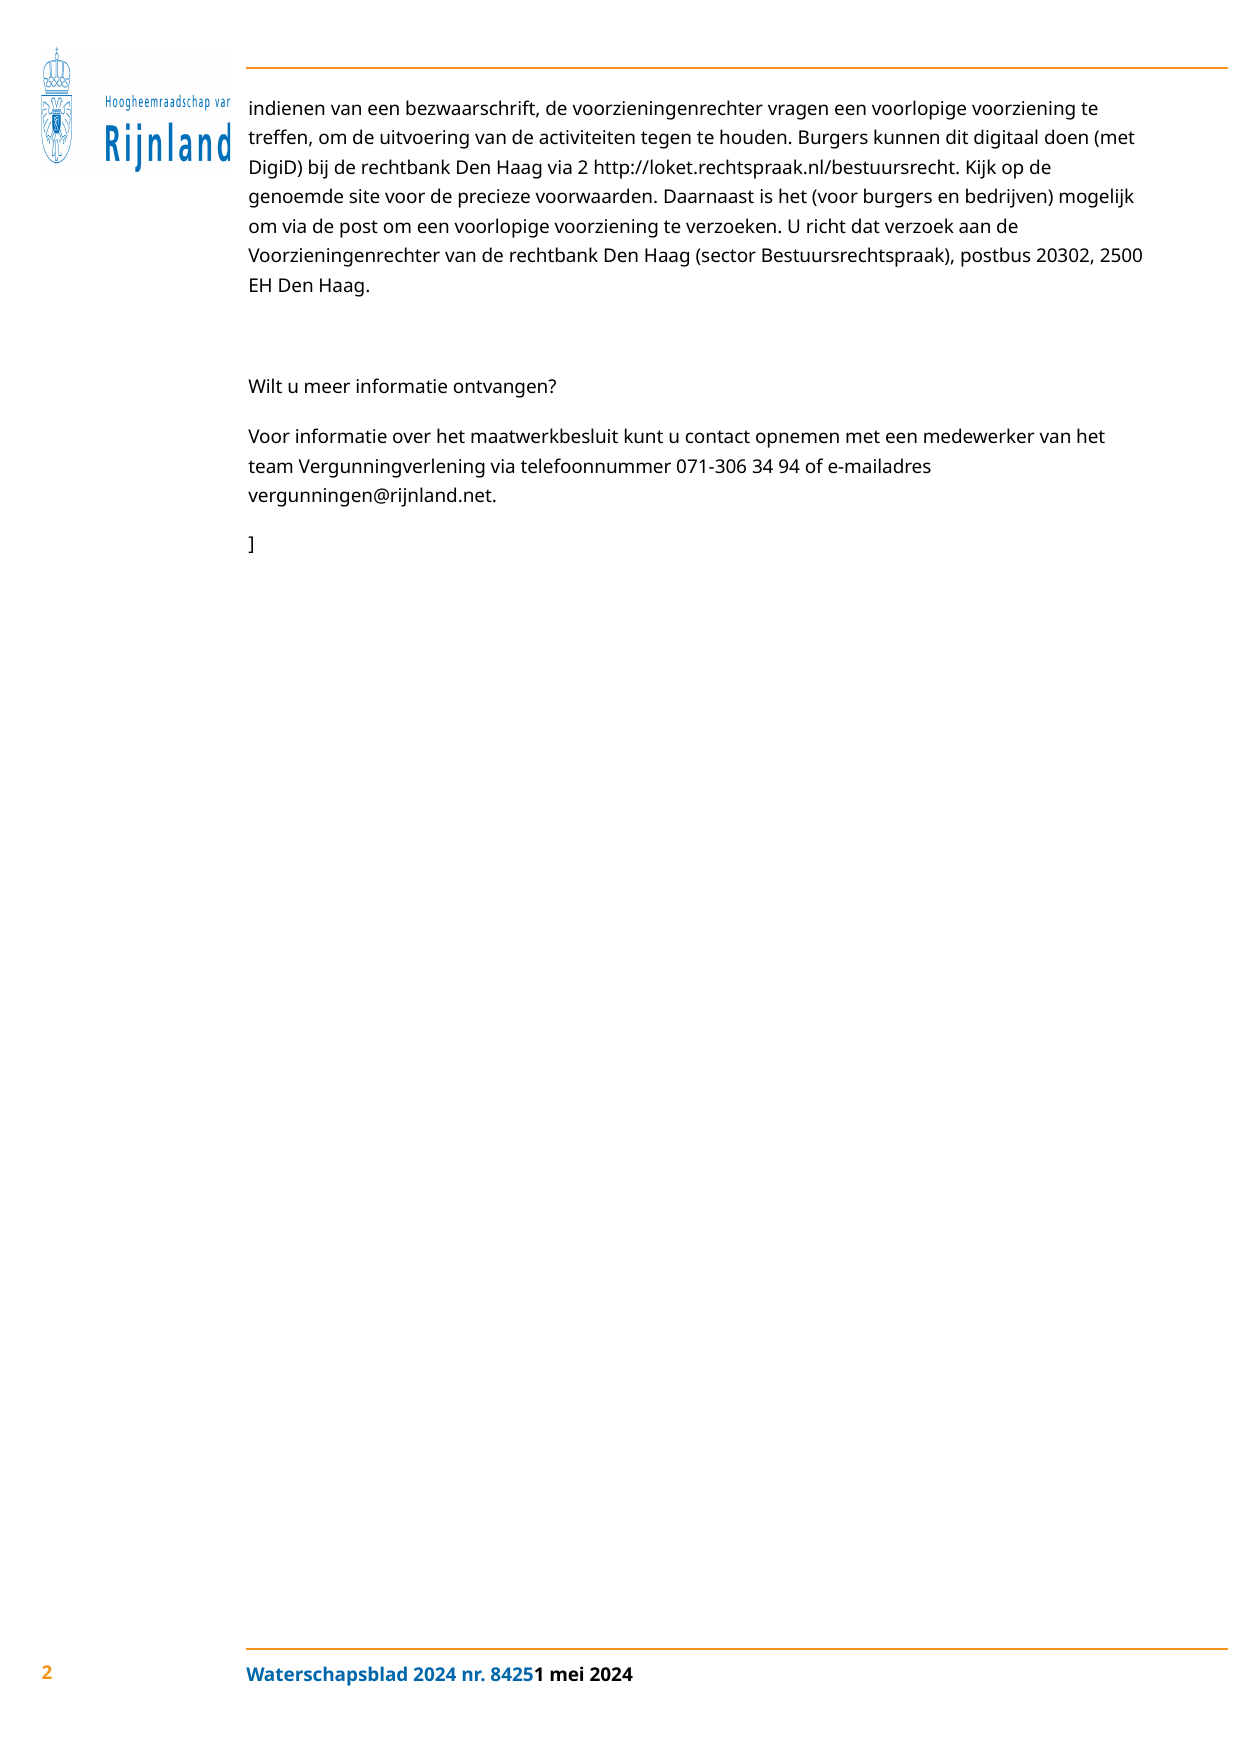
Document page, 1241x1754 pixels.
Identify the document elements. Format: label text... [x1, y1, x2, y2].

picture [41, 47, 231, 172]
text indienen van een bezwaarschrift, de voorzieningenrechter vragen een voorlopige voorziening te treffen, om de uitvoering van de activiteiten tegen te houden. Burgers kunnen dit digitaal doen (met DigiD) bij de rechtbank Den Haag via 2 http://loket.rechtspraak.nl/bestuursrecht. Kijk op de genoemde site voor de precieze voorwaarden. Daarnaast is het (voor burgers en bedrijven) mogelijk om via de post om een voorlopige voorziening te verzoeken. U richt dat verzoek aan de Voorzieningenrechter van de rechtbank Den Haag (sector Bestuursrechtspraak), postbus 20302, 2500 EH Den Haag. [248, 95, 1152, 298]
text ] [248, 531, 1152, 556]
text Voor informatie over het maatwerkbesluit kunt u contact opnemen met een medewerker van het team Vergunningverlening via telefoonnummer 071-306 34 94 of e-mailadres vergunningen@rijnland.net. [248, 423, 1152, 508]
text Wilt u meer informatie ontvangen? [248, 373, 1152, 399]
